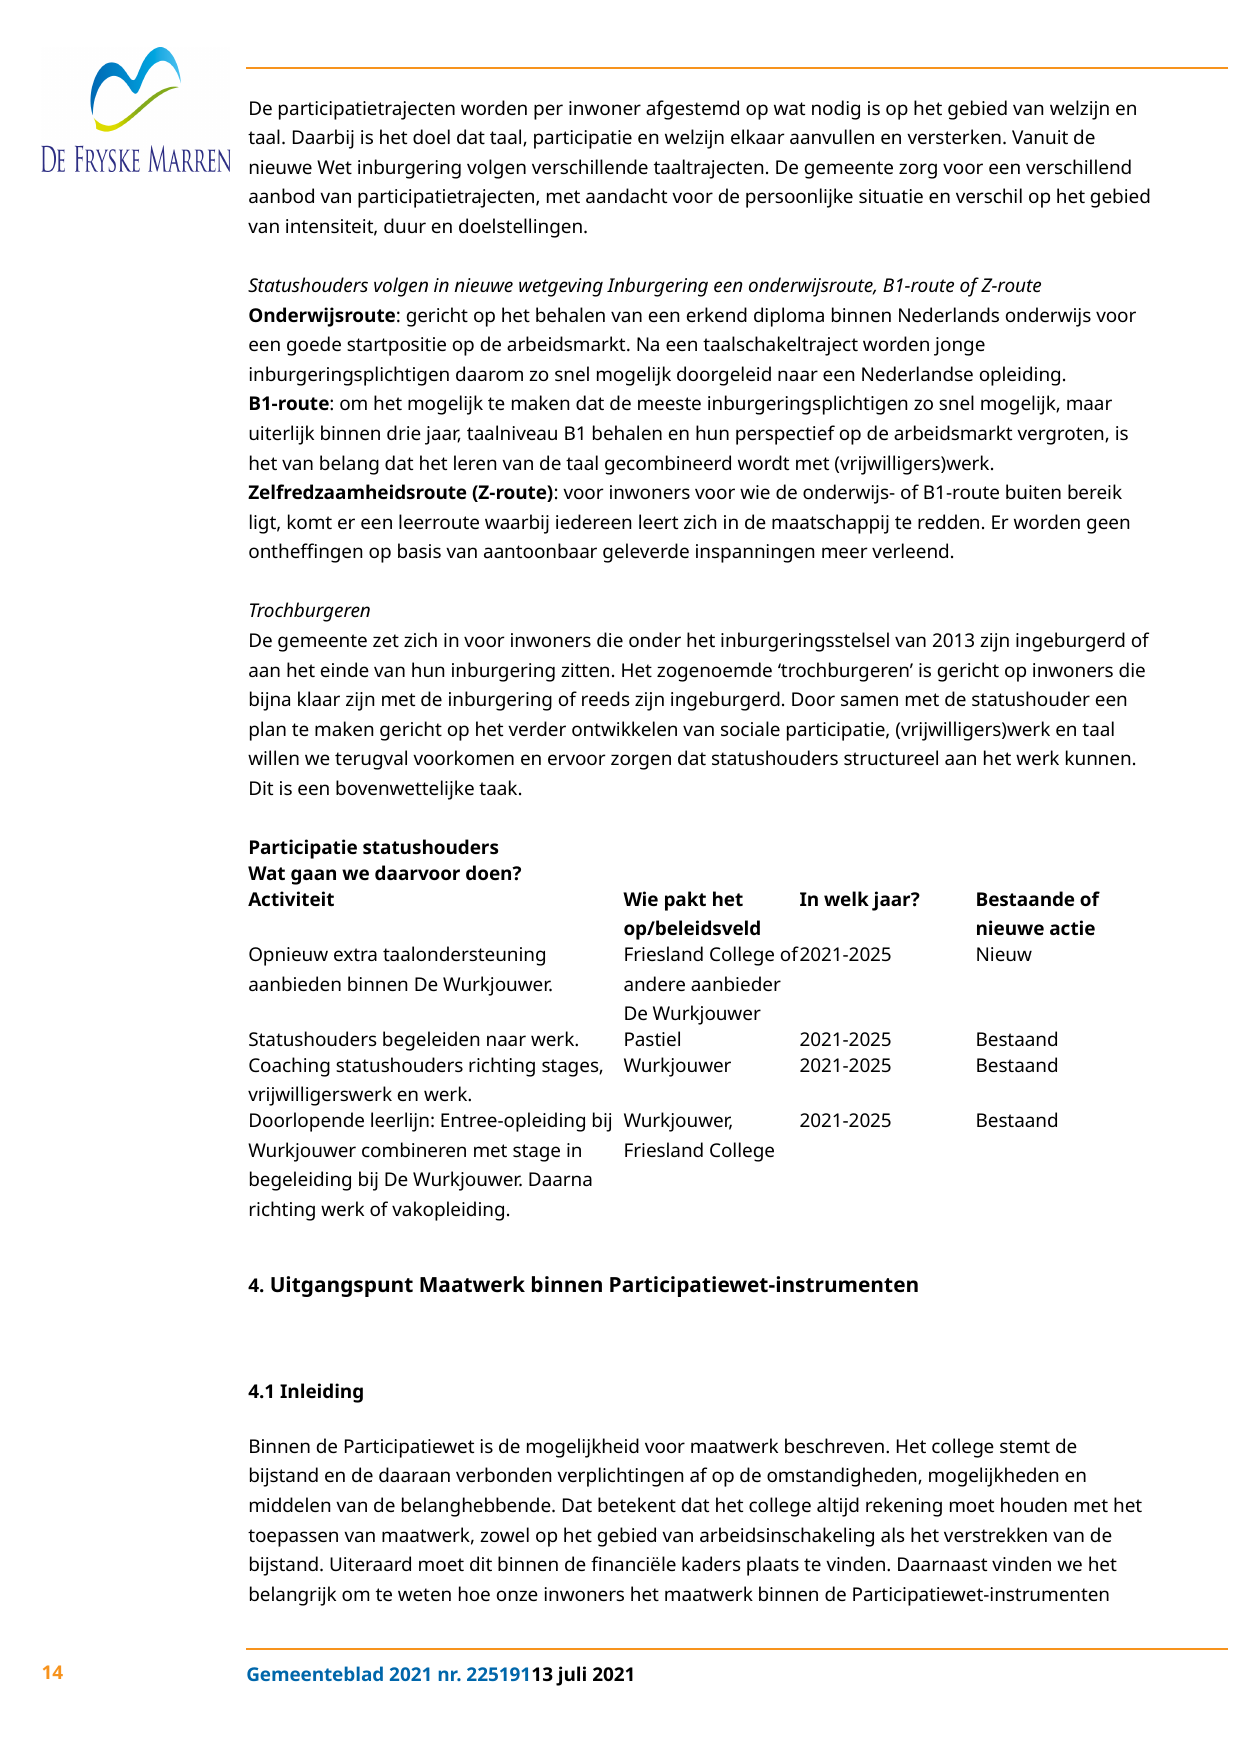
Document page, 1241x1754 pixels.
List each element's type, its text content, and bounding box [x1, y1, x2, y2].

text 4.1 Inleiding [248, 1378, 1152, 1403]
text Trochburgeren [248, 598, 1152, 623]
text De participatietrajecten worden per inwoner afgestemd op wat nodig is op het gebied van welzijn en taal. Daarbij is het doel dat taal, participatie en welzijn elkaar aanvullen en versterken. Vanuit de nieuwe Wet inburgering volgen verschillende taaltrajecten. De gemeente zorg voor een verschillend aanbod van participatietrajecten, met aandacht voor de persoonlijke situatie en verschil op het gebied van intensiteit, duur en doelstellingen. [248, 95, 1152, 239]
text Zelfredzaamheidsroute (Z-route): voor inwoners voor wie de onderwijs- of B1-route buiten bereik ligt, komt er een leerroute waarbij iedereen leert zich in de maatschappij te redden. Er worden geen ontheffingen op basis van aantoonbaar geleverde inspanningen meer verleend. [248, 479, 1152, 564]
table_cell Bestaande of nieuwe actie [975, 886, 1152, 941]
table_cell Bestaand [975, 1026, 1152, 1052]
table_cell Wurkjouwer, Friesland College [623, 1107, 799, 1222]
table_cell Bestaand [975, 1052, 1152, 1107]
table_cell 2021-2025 [799, 941, 975, 1026]
table_cell Wat gaan we daarvoor doen? [248, 860, 1152, 886]
table_cell Activiteit [248, 886, 623, 941]
table_cell Doorlopende leerlijn: Entree-opleiding bij Wurkjouwer combineren met stage in begeleiding bij De Wurkjouwer. Daarna richting werk of vakopleiding. [248, 1107, 623, 1222]
table_cell Nieuw [975, 941, 1152, 1026]
table_cell 2021-2025 [799, 1052, 975, 1107]
text Binnen de Participatiewet is de mogelijkheid voor maatwerk beschreven. Het college stemt de bijstand en de daaraan verbonden verplichtingen af op de omstandigheden, mogelijkheden en middelen van de belanghebbende. Dat betekent dat het college altijd rekening moet houden met het toepassen van maatwerk, zowel op het gebied van arbeidsinschakeling als het verstrekken van de bijstand. Uiteraard moet dit binnen de financiële kaders plaats te vinden. Daarnaast vinden we het belangrijk om te weten hoe onze inwoners het maatwerk binnen de Participatiewet-instrumenten [248, 1433, 1152, 1607]
text De gemeente zet zich in voor inwoners die onder het inburgeringsstelsel van 2013 zijn ingeburgerd of aan het einde van hun inburgering zitten. Het zogenoemde ‘trochburgeren’ is gericht op inwoners die bijna klaar zijn met de inburgering of reeds zijn ingeburgerd. Door samen met de statushouder een plan te maken gericht op het verder ontwikkelen van sociale participatie, (vrijwilligers)werk en taal willen we terugval voorkomen en ervoor zorgen dat statushouders structureel aan het werk kunnen. Dit is een bovenwettelijke taak. [248, 627, 1152, 801]
table_cell Opnieuw extra taalondersteuning aanbieden binnen De Wurkjouwer. [248, 941, 623, 1026]
table_header Participatie statushouders [248, 835, 1152, 860]
text Statushouders volgen in nieuwe wetgeving Inburgering een onderwijsroute, B1-route of Z-route [248, 272, 1152, 298]
table_cell 2021-2025 [799, 1026, 975, 1052]
table_cell Friesland College of andere aanbieder De Wurkjouwer [623, 941, 799, 1026]
table_cell Bestaand [975, 1107, 1152, 1222]
table_cell Pastiel [623, 1026, 799, 1052]
table_cell Wie pakt het op/beleidsveld [623, 886, 799, 941]
text Onderwijsroute: gericht op het behalen van een erkend diploma binnen Nederlands onderwijs voor een goede startpositie op de arbeidsmarkt. Na een taalschakeltraject worden jonge inburgeringsplichtigen daarom zo snel mogelijk doorgeleid naar een Nederlandse opleiding. [248, 302, 1152, 387]
picture [41, 47, 231, 172]
table_cell In welk jaar? [799, 886, 975, 941]
table_cell 2021-2025 [799, 1107, 975, 1222]
table_cell Statushouders begeleiden naar werk. [248, 1026, 623, 1052]
table_cell Coaching statushouders richting stages, vrijwilligerswerk en werk. [248, 1052, 623, 1107]
text B1-route: om het mogelijk te maken dat de meeste inburgeringsplichtigen zo snel mogelijk, maar uiterlijk binnen drie jaar, taalniveau B1 behalen en hun perspectief op de arbeidsmarkt vergroten, is het van belang dat het leren van de taal gecombineerd wordt met (vrijwilligers)werk. [248, 391, 1152, 476]
text 4. Uitgangspunt Maatwerk binnen Participatiewet-instrumenten [248, 1271, 1152, 1299]
table_cell Wurkjouwer [623, 1052, 799, 1107]
